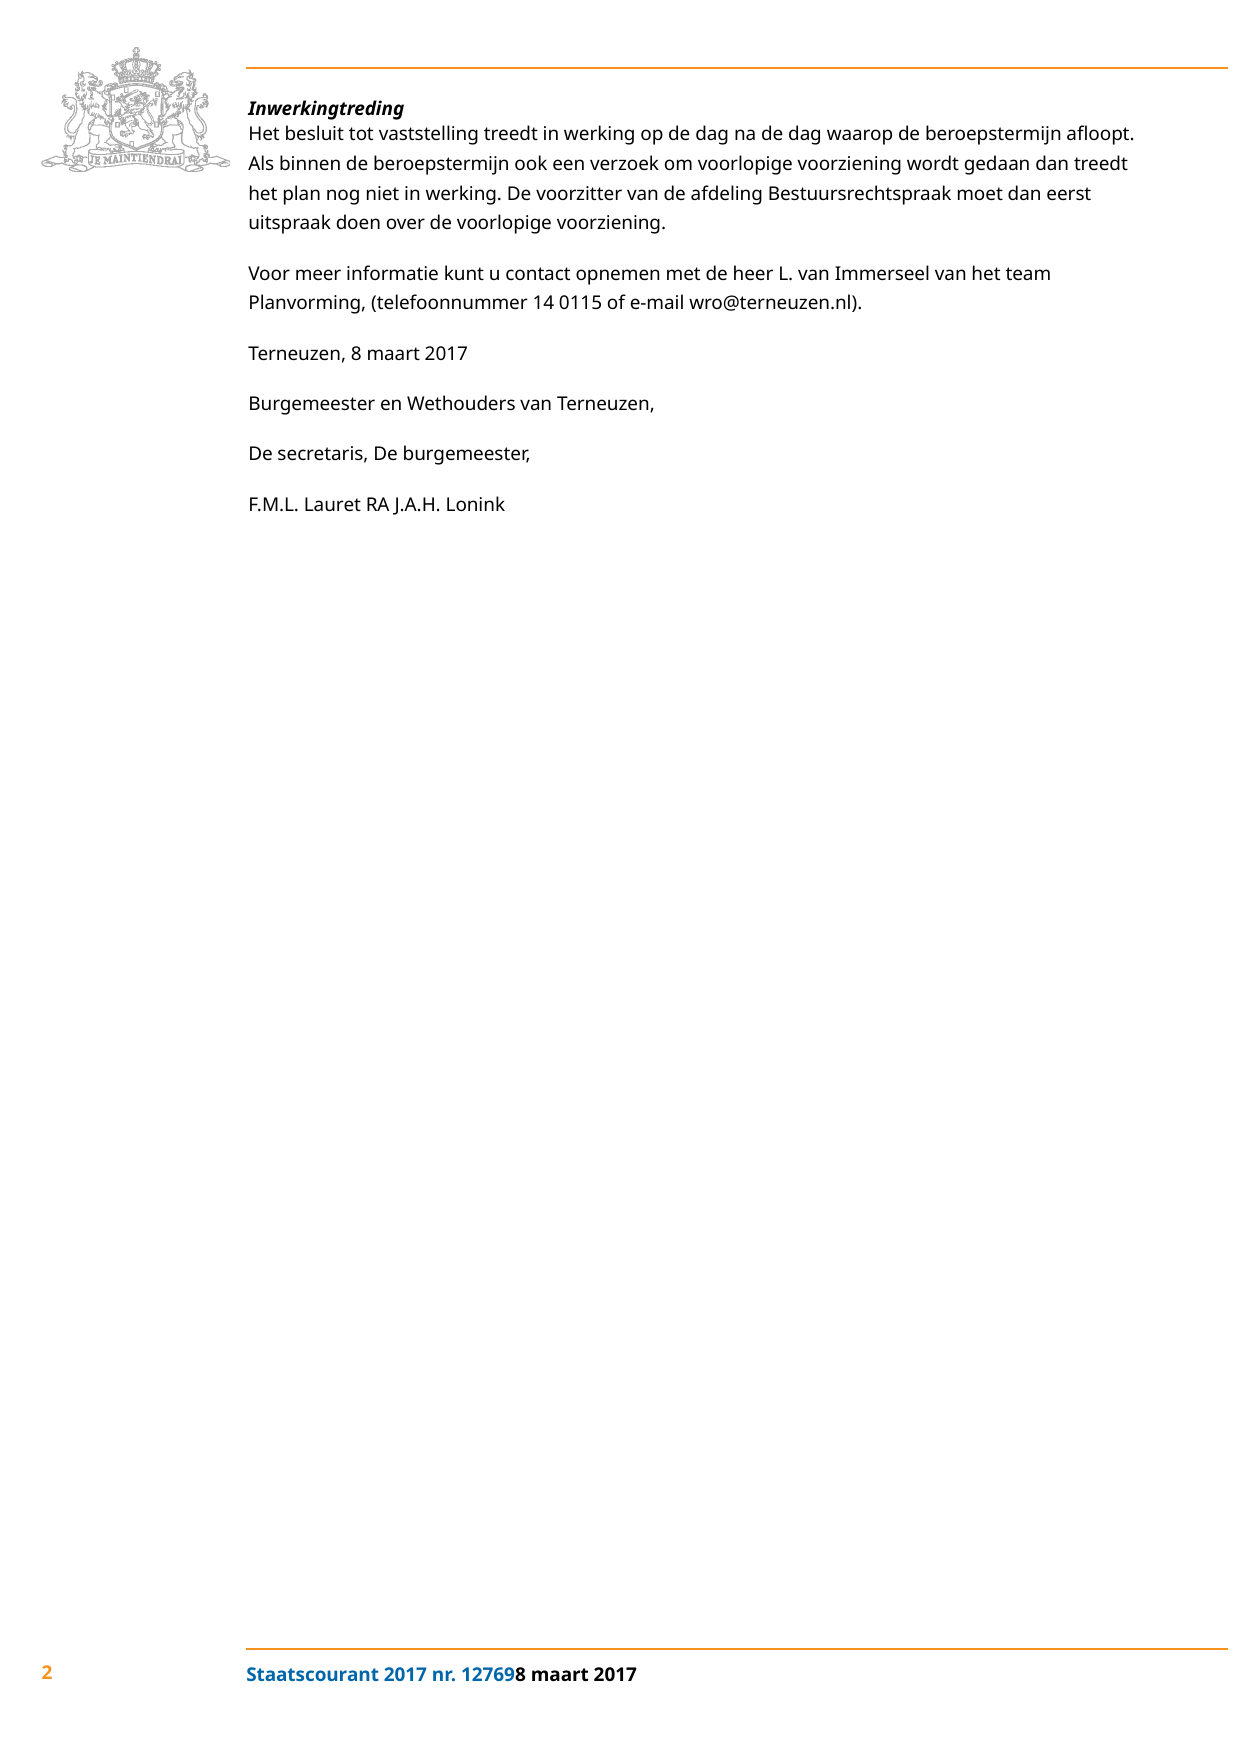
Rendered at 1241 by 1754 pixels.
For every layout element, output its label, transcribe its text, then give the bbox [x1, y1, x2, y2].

text Burgemeester en Wethouders van Terneuzen, [248, 390, 1152, 416]
text Inwerkingtreding [248, 95, 1152, 121]
text Voor meer informatie kunt u contact opnemen met de heer L. van Immerseel van het team Planvorming, (telefoonnummer 14 0115 of e-mail wro@terneuzen.nl). [248, 260, 1152, 315]
text Het besluit tot vaststelling treedt in werking op de dag na de dag waarop de beroepstermijn afloopt. Als binnen de beroepstermijn ook een verzoek om voorlopige voorziening wordt gedaan dan treedt het plan nog niet in werking. De voorzitter van de afdeling Bestuursrechtspraak moet dan eerst uitspraak doen over de voorlopige voorziening. [248, 121, 1152, 235]
text Terneuzen, 8 maart 2017 [248, 340, 1152, 365]
text De secretaris, De burgemeester, [248, 441, 1152, 466]
text F.M.L. Lauret RA J.A.H. Lonink [248, 491, 1152, 517]
picture [41, 47, 231, 172]
